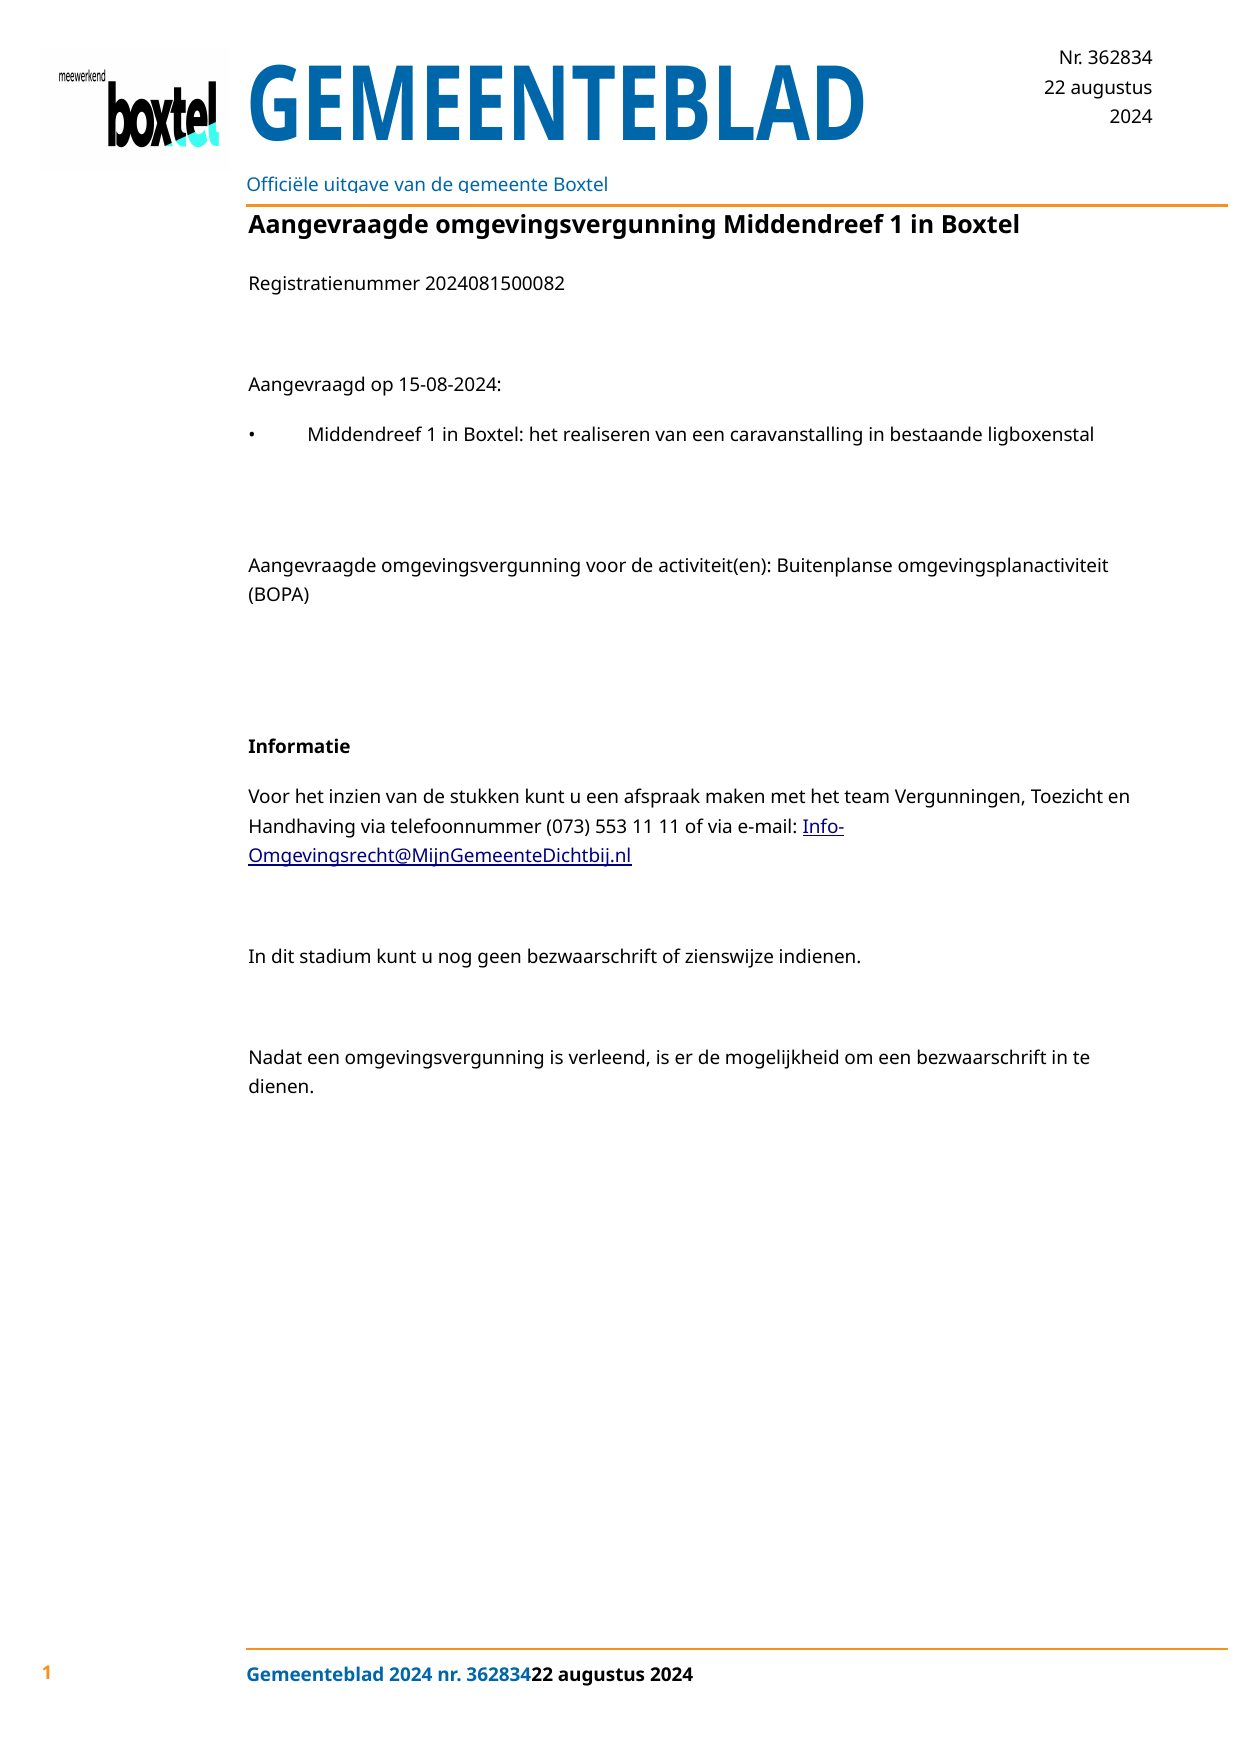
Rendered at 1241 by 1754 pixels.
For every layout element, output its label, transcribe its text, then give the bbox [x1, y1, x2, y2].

text Aangevraagd op 15-08-2024: [248, 371, 1152, 397]
text Aangevraagde omgevingsvergunning voor de activiteit(en): Buitenplanse omgevingsplanactiviteit (BOPA) [248, 552, 1152, 607]
text Registratienummer 2024081500082 [248, 270, 1152, 296]
picture [41, 47, 231, 172]
text In dit stadium kunt u nog geen bezwaarschrift of zienswijze indienen. [248, 943, 1152, 969]
text Nadat een omgevingsvergunning is verleend, is er de mogelijkheid om een bezwaarschrift in te dienen. [248, 1044, 1152, 1099]
text Informatie [248, 733, 1152, 758]
text Voor het inzien van de stukken kunt u een afspraak maken met het team Vergunningen, Toezicht en Handhaving via telefoonnummer (073) 553 11 11 of via e-mail: Info-Omgevingsrecht@MijnGemeenteDichtbij.nl [248, 783, 1152, 868]
list Middendreef 1 in Boxtel: het realiseren van een caravanstalling in bestaande ligboxenstal [248, 422, 1152, 447]
text Aangevraagde omgevingsvergunning Middendreef 1 in Boxtel [248, 207, 1152, 241]
